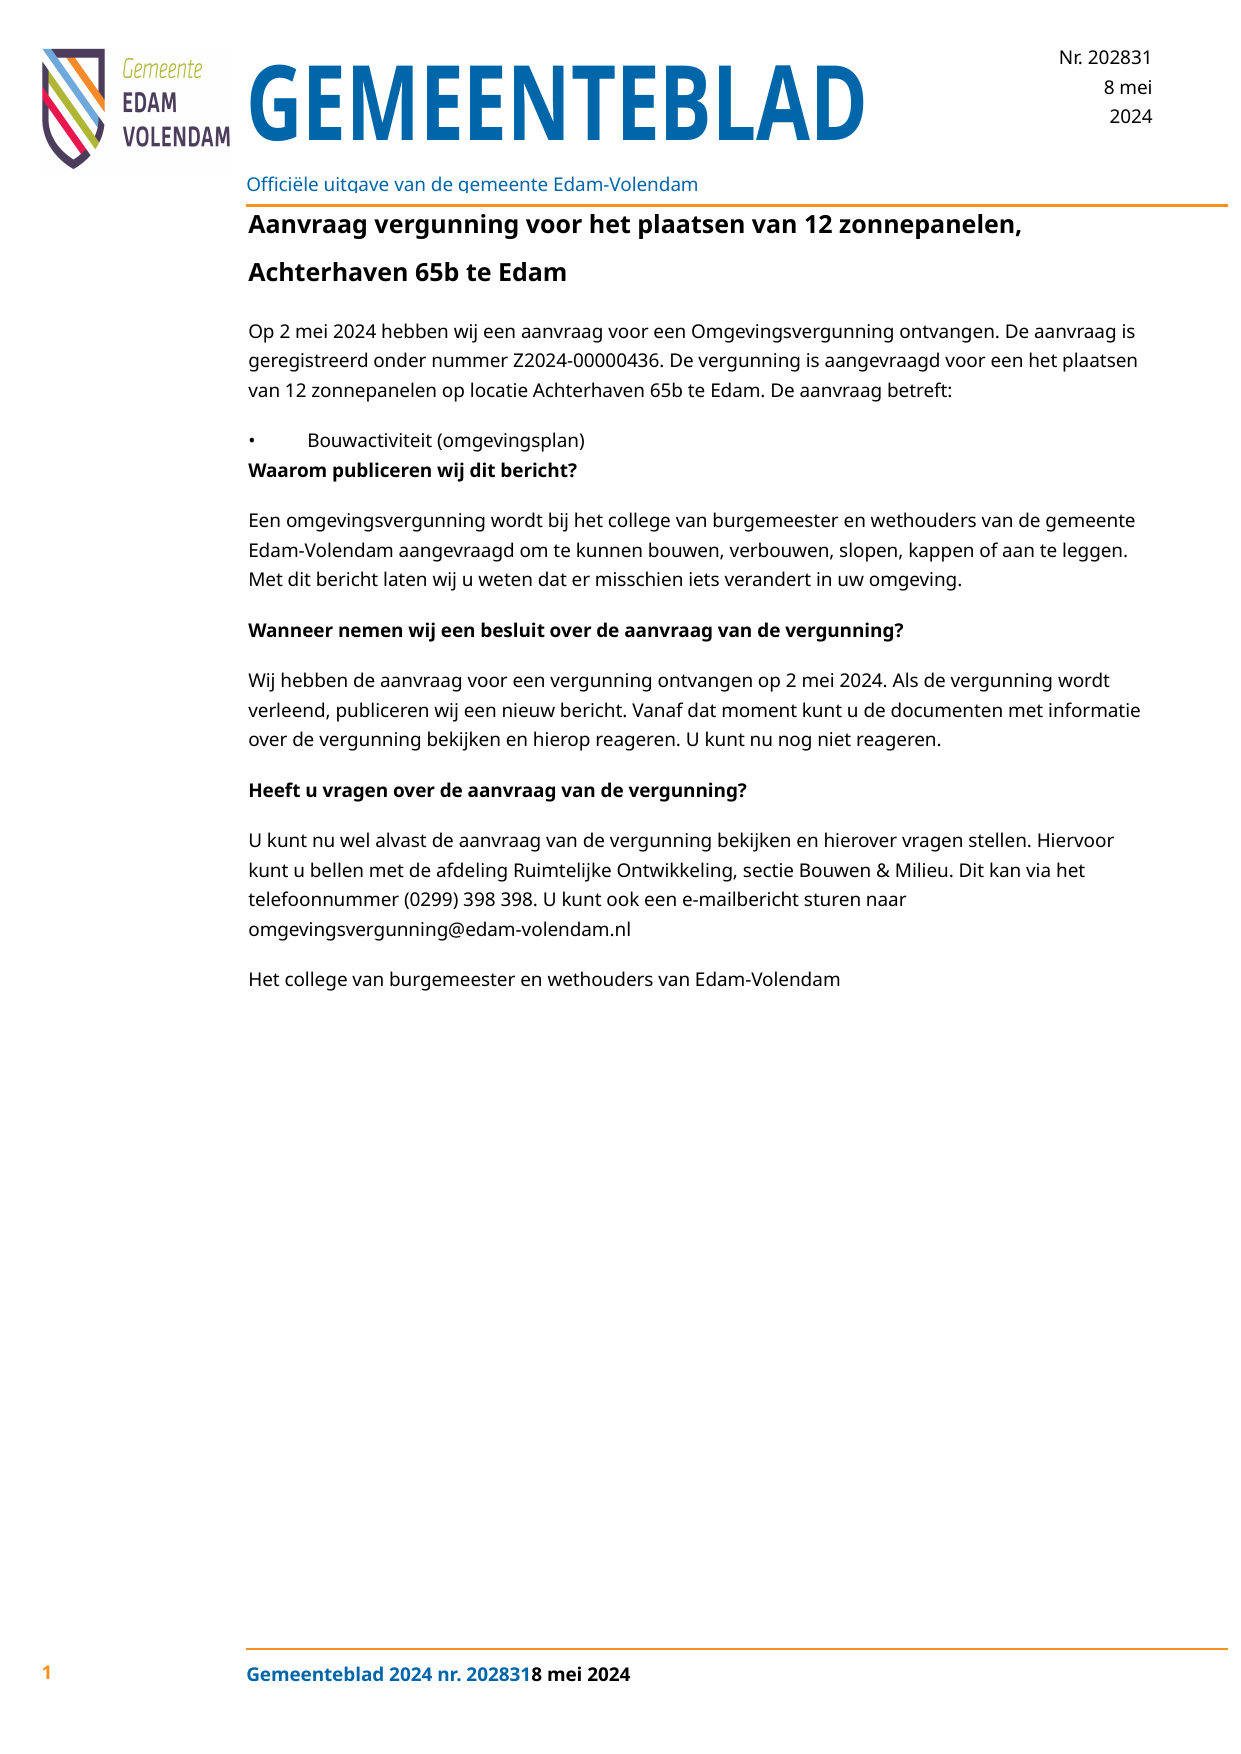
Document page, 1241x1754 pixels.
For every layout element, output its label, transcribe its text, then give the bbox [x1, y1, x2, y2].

text Heeft u vragen over de aanvraag van de vergunning? [248, 777, 1152, 803]
text U kunt nu wel alvast de aanvraag van de vergunning bekijken en hierover vragen stellen. Hiervoor kunt u bellen met de afdeling Ruimtelijke Ontwikkeling, sectie Bouwen & Milieu. Dit kan via het telefoonnummer (0299) 398 398. U kunt ook een e-mailbericht sturen naar omgevingsvergunning@edam-volendam.nl [248, 827, 1152, 942]
list Bouwactiviteit (omgevingsplan) [248, 427, 1152, 453]
text Wanneer nemen wij een besluit over de aanvraag van de vergunning? [248, 617, 1152, 643]
text Het college van burgemeester en wethouders van Edam-Volendam [248, 967, 1152, 992]
text Op 2 mei 2024 hebben wij een aanvraag voor een Omgevingsvergunning ontvangen. De aanvraag is geregistreerd onder nummer Z2024-00000436. De vergunning is aangevraagd voor een het plaatsen van 12 zonnepanelen op locatie Achterhaven 65b te Edam. De aanvraag betreft: [248, 318, 1152, 403]
text Aanvraag vergunning voor het plaatsen van 12 zonnepanelen, Achterhaven 65b te Edam [248, 207, 1152, 288]
text Wij hebben de aanvraag voor een vergunning ontvangen op 2 mei 2024. Als de vergunning wordt verleend, publiceren wij een nieuw bericht. Vanaf dat moment kunt u de documenten met informatie over de vergunning bekijken en hierop reageren. U kunt nu nog niet reageren. [248, 667, 1152, 752]
text Een omgevingsvergunning wordt bij het college van burgemeester en wethouders van de gemeente Edam-Volendam aangevraagd om te kunnen bouwen, verbouwen, slopen, kappen of aan te leggen. Met dit bericht laten wij u weten dat er misschien iets verandert in uw omgeving. [248, 507, 1152, 592]
text Waarom publiceren wij dit bericht? [248, 457, 1152, 483]
picture [41, 47, 231, 172]
